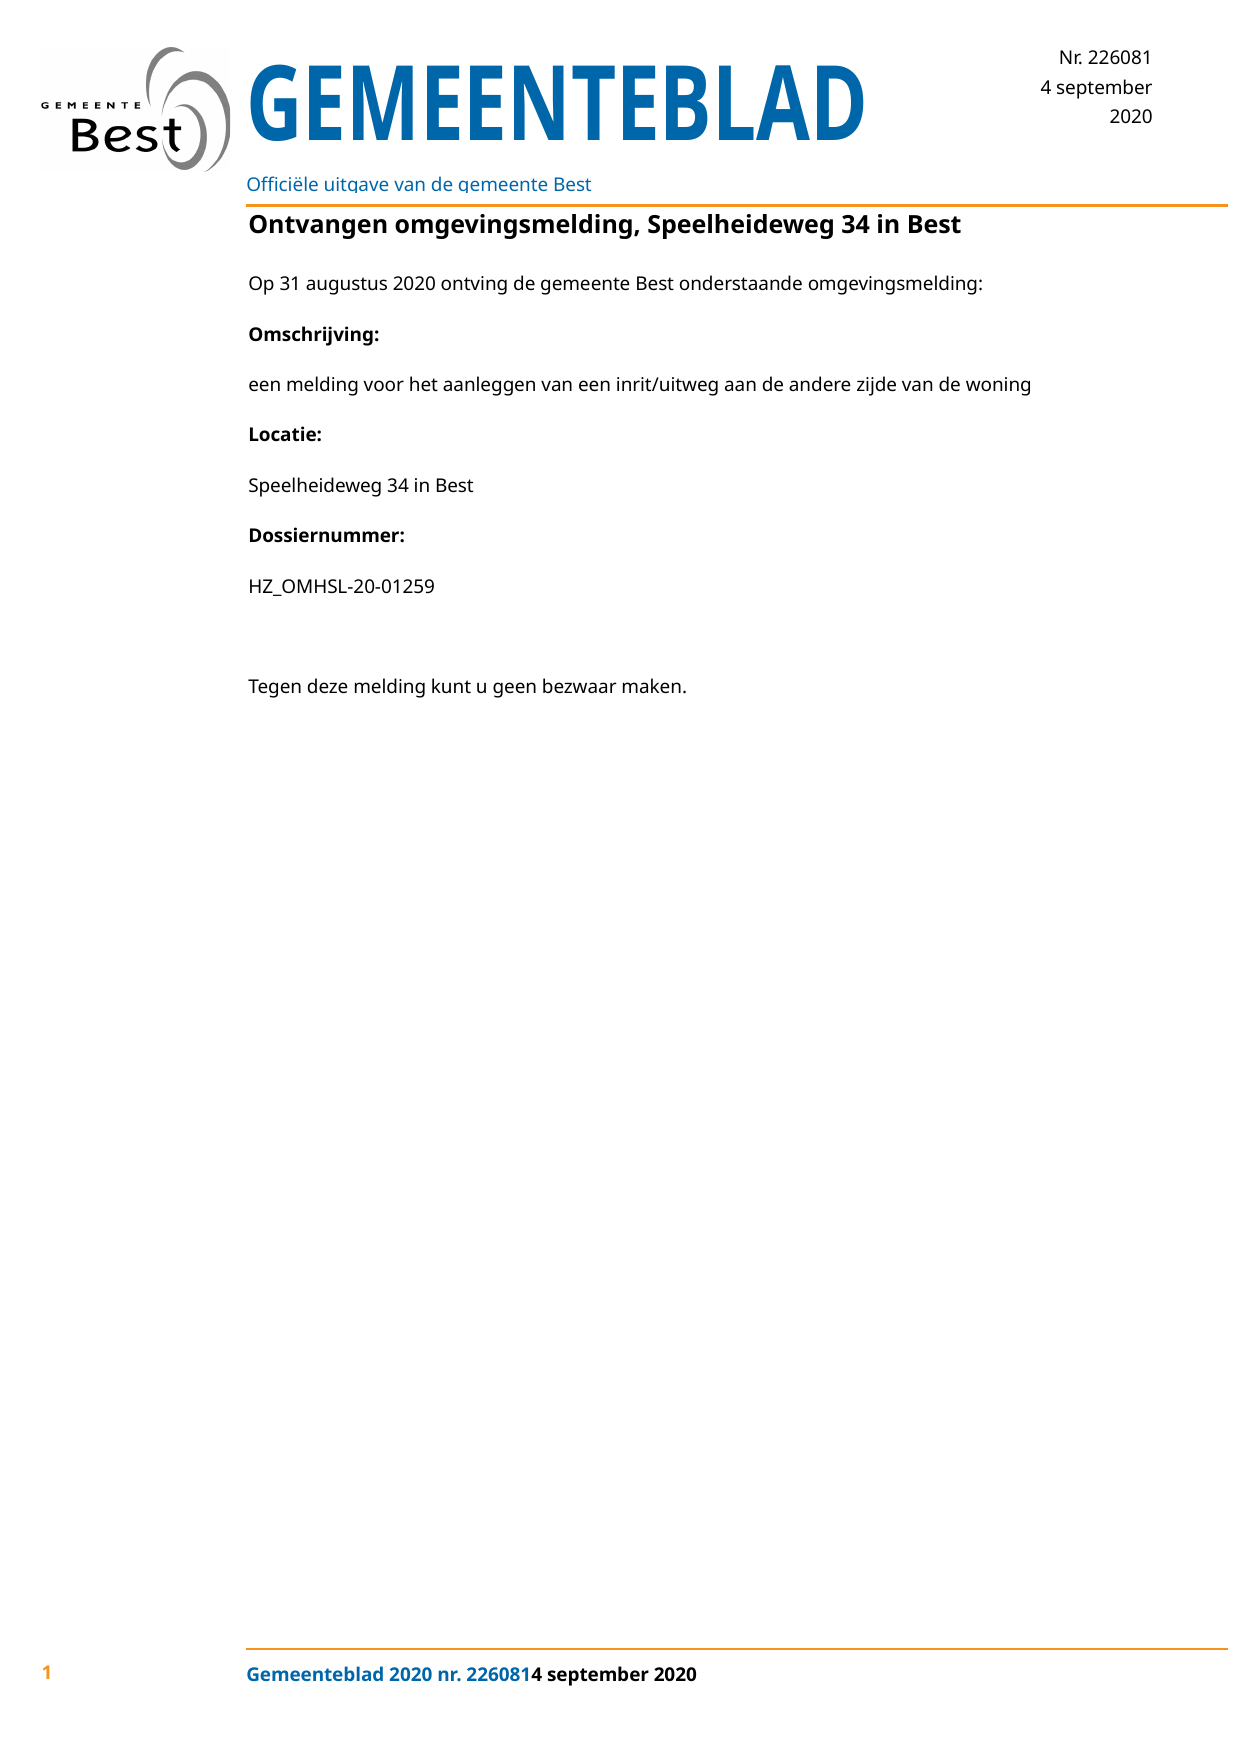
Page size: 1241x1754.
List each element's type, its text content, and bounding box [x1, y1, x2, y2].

text Dossiernummer: [248, 522, 1152, 548]
text HZ_OMHSL-20-01259 [248, 573, 1152, 598]
text een melding voor het aanleggen van een inrit/uitweg aan de andere zijde van de woning [248, 371, 1152, 397]
text Op 31 augustus 2020 ontving de gemeente Best onderstaande omgevingsmelding: [248, 270, 1152, 296]
text Ontvangen omgevingsmelding, Speelheideweg 34 in Best [248, 207, 1152, 241]
text Tegen deze melding kunt u geen bezwaar maken. [248, 674, 1152, 699]
text Speelheideweg 34 in Best [248, 472, 1152, 498]
picture [41, 47, 231, 172]
text Locatie: [248, 422, 1152, 447]
text Omschrijving: [248, 321, 1152, 346]
